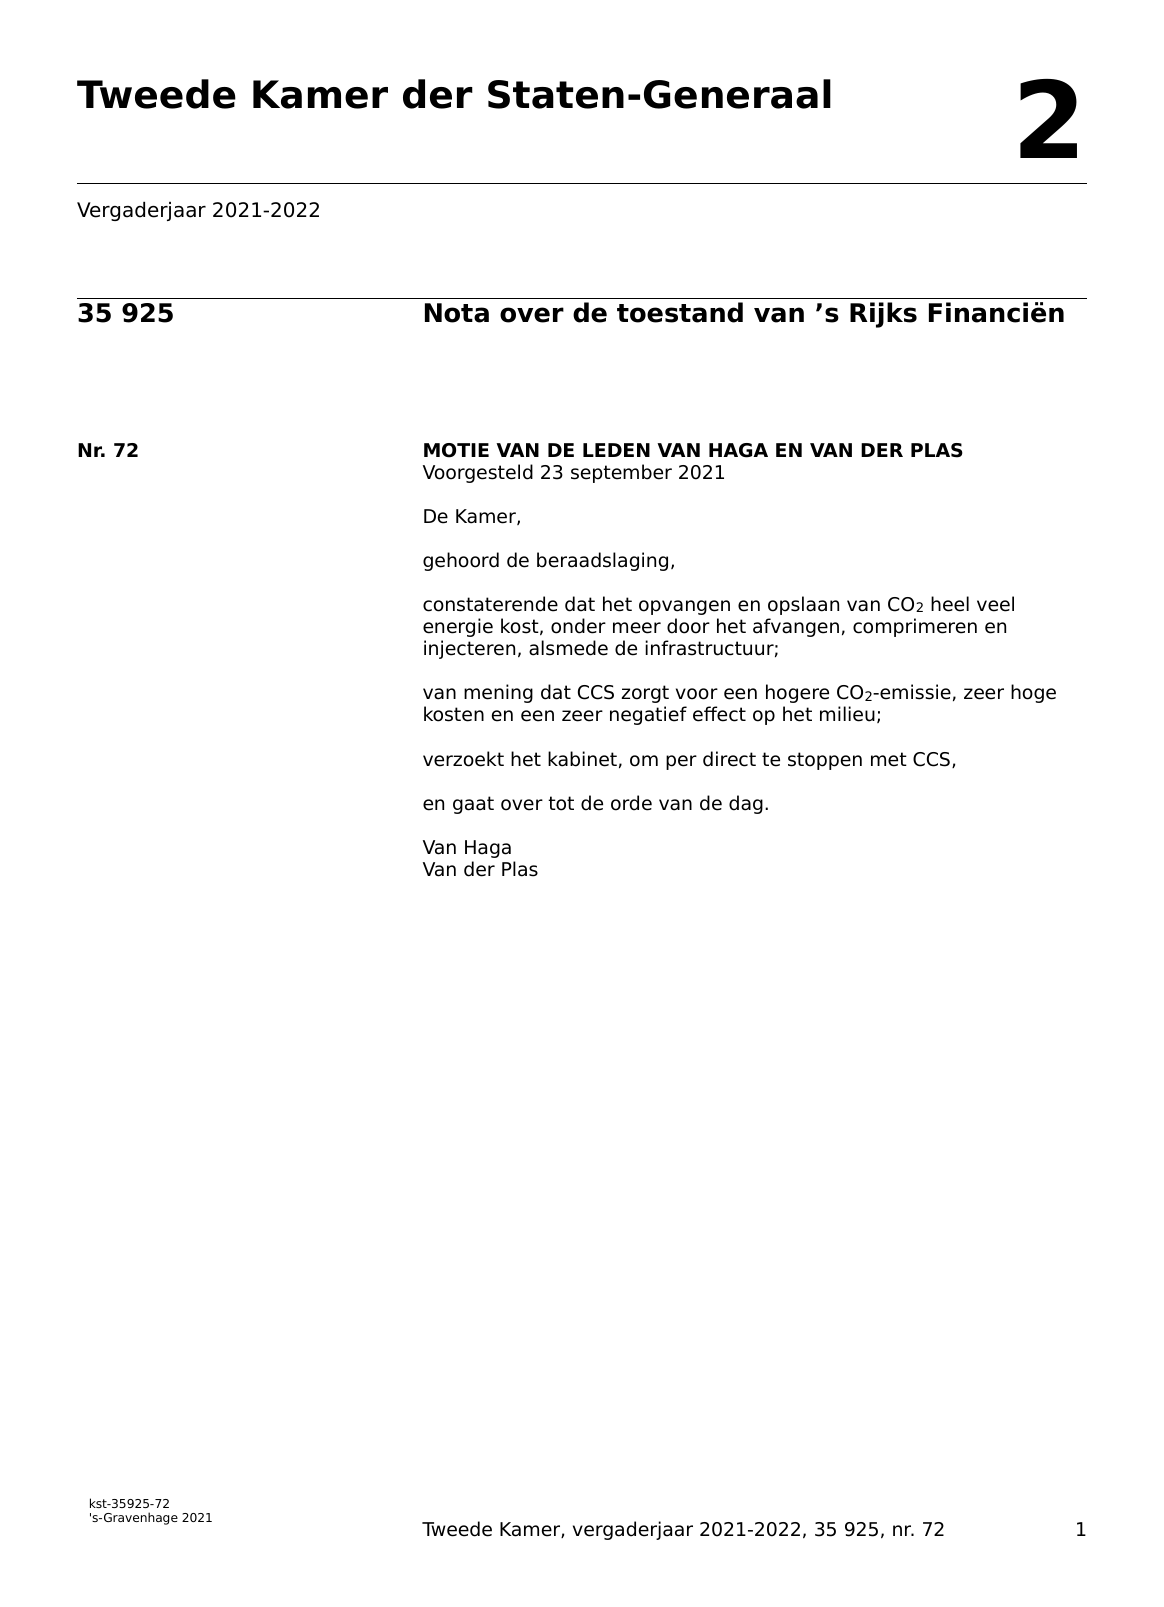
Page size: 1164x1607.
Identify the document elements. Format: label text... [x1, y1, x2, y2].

text De Kamer, [422, 506, 1087, 528]
text kst-35925-72 [88, 1497, 323, 1511]
text verzoekt het kabinet, om per direct te stoppen met CCS, [422, 748, 1087, 770]
text gehoord de beraadslaging, [422, 550, 1087, 572]
subtitle Nr. 72 MOTIE VAN DE LEDEN VAN HAGA EN VAN DER PLAS [77, 440, 1087, 462]
text Van der Plas [422, 859, 1087, 881]
table_cell Vergaderjaar 2021-2022 [77, 184, 1087, 298]
text van mening dat CCS zorgt voor een hogere CO2-emissie, zeer hoge kosten en een zeer negatief effect op het milieu; [422, 682, 1087, 726]
table_header Tweede Kamer der Staten-Generaal [77, 59, 886, 183]
text constaterende dat het opvangen en opslaan van CO2 heel veel energie kost, onder meer door het afvangen, comprimeren en injecteren, alsmede de infrastructuur; [422, 594, 1087, 660]
table_header 2 [886, 59, 1087, 183]
text Van Haga [422, 837, 1087, 859]
text Voorgesteld 23 september 2021 [422, 462, 1087, 484]
text en gaat over tot de orde van de dag. [422, 793, 1087, 814]
text 's-Gravenhage 2021 [88, 1511, 323, 1525]
subtitle 35 925 Nota over de toestand van ’s Rijks Financiën [77, 299, 1087, 329]
